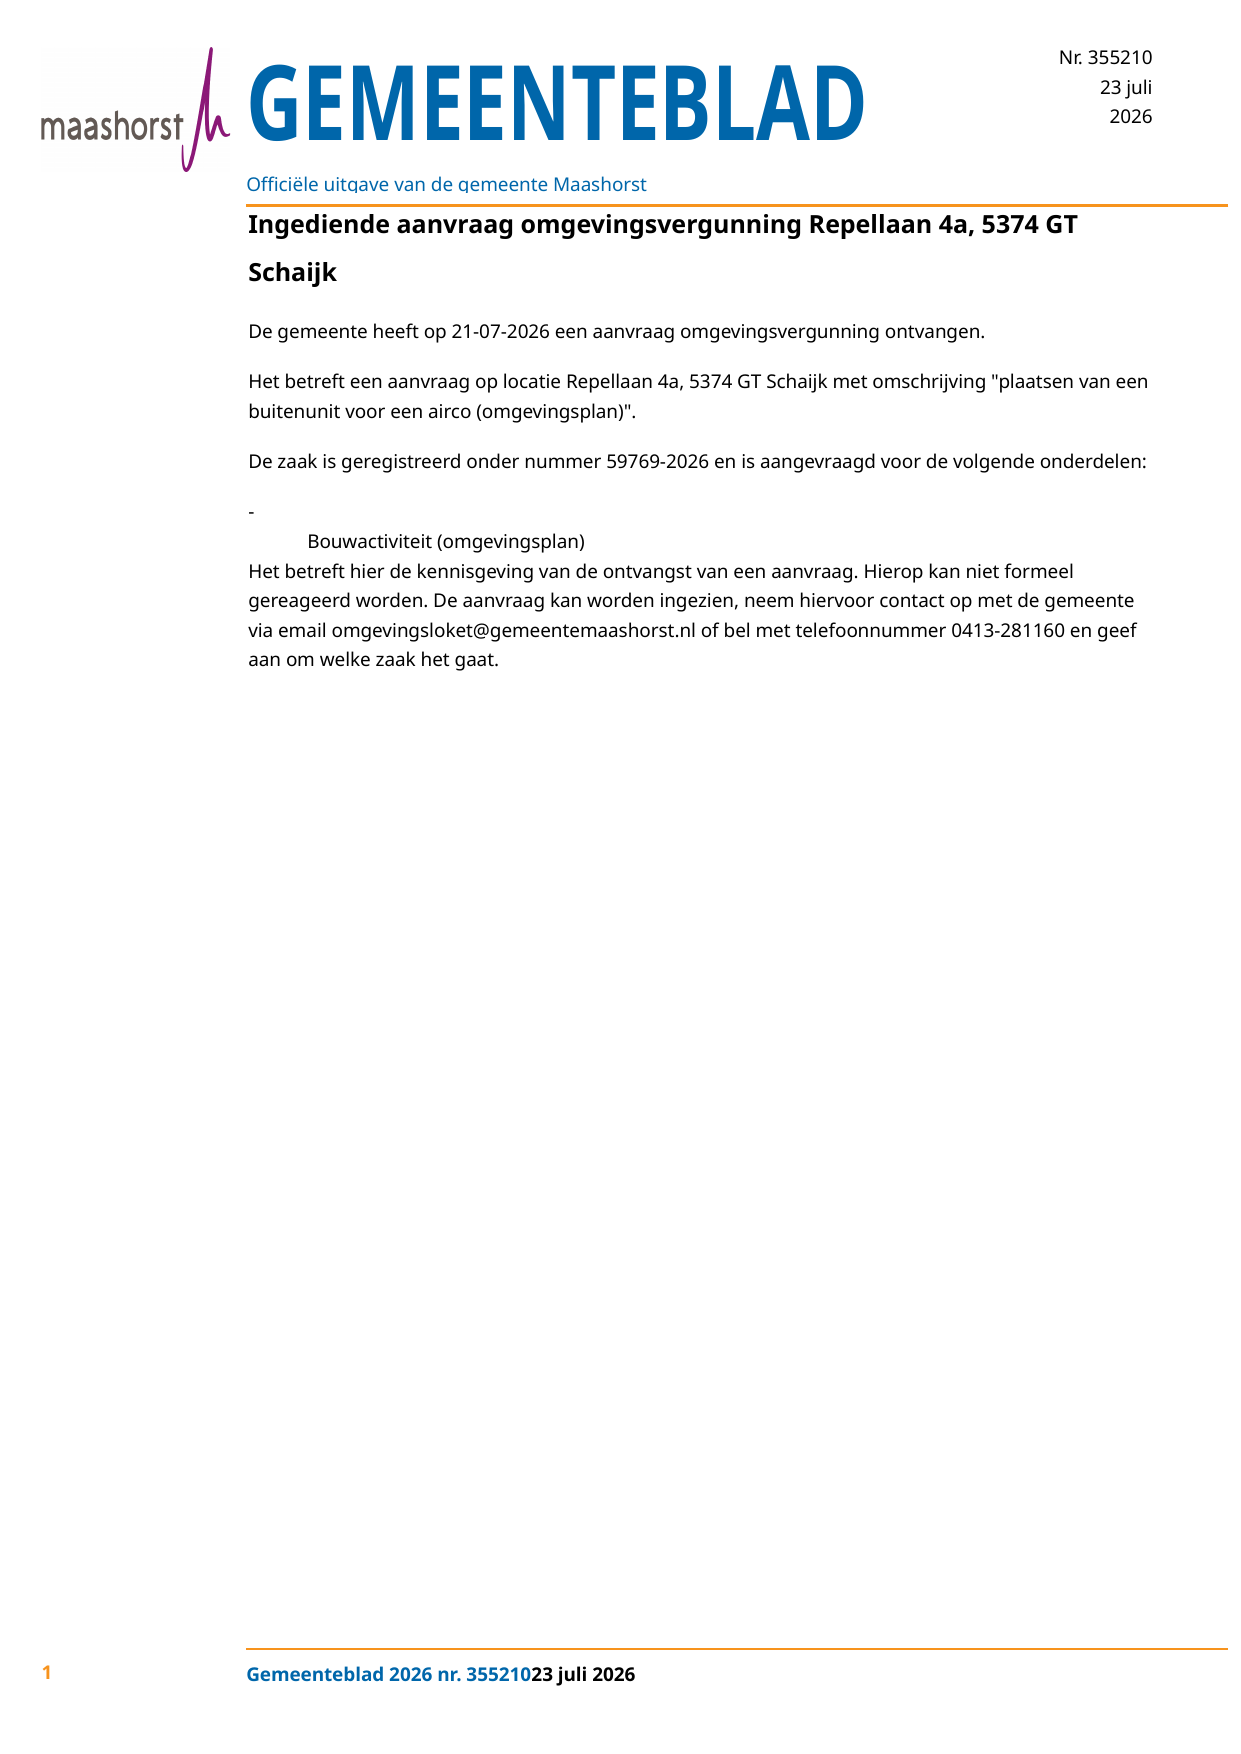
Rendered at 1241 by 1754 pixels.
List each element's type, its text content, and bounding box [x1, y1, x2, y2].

text Het betreft een aanvraag op locatie Repellaan 4a, 5374 GT Schaijk met omschrijving "plaatsen van een buitenunit voor een airco (omgevingsplan)". [248, 368, 1152, 424]
list Bouwactiviteit (omgevingsplan) [248, 528, 1152, 554]
text De zaak is geregistreerd onder nummer 59769-2026 en is aangevraagd voor de volgende onderdelen: [248, 448, 1152, 474]
text Ingediende aanvraag omgevingsvergunning Repellaan 4a, 5374 GT Schaijk [248, 207, 1152, 288]
text De gemeente heeft op 21-07-2026 een aanvraag omgevingsvergunning ontvangen. [248, 318, 1152, 344]
text Het betreft hier de kennisgeving van de ontvangst van een aanvraag. Hierop kan niet formeel gereageerd worden. De aanvraag kan worden ingezien, neem hiervoor contact op met de gemeente via email omgevingsloket@gemeentemaashorst.nl of bel met telefoonnummer 0413-281160 en geef aan om welke zaak het gaat. [248, 558, 1152, 672]
picture [41, 47, 231, 172]
